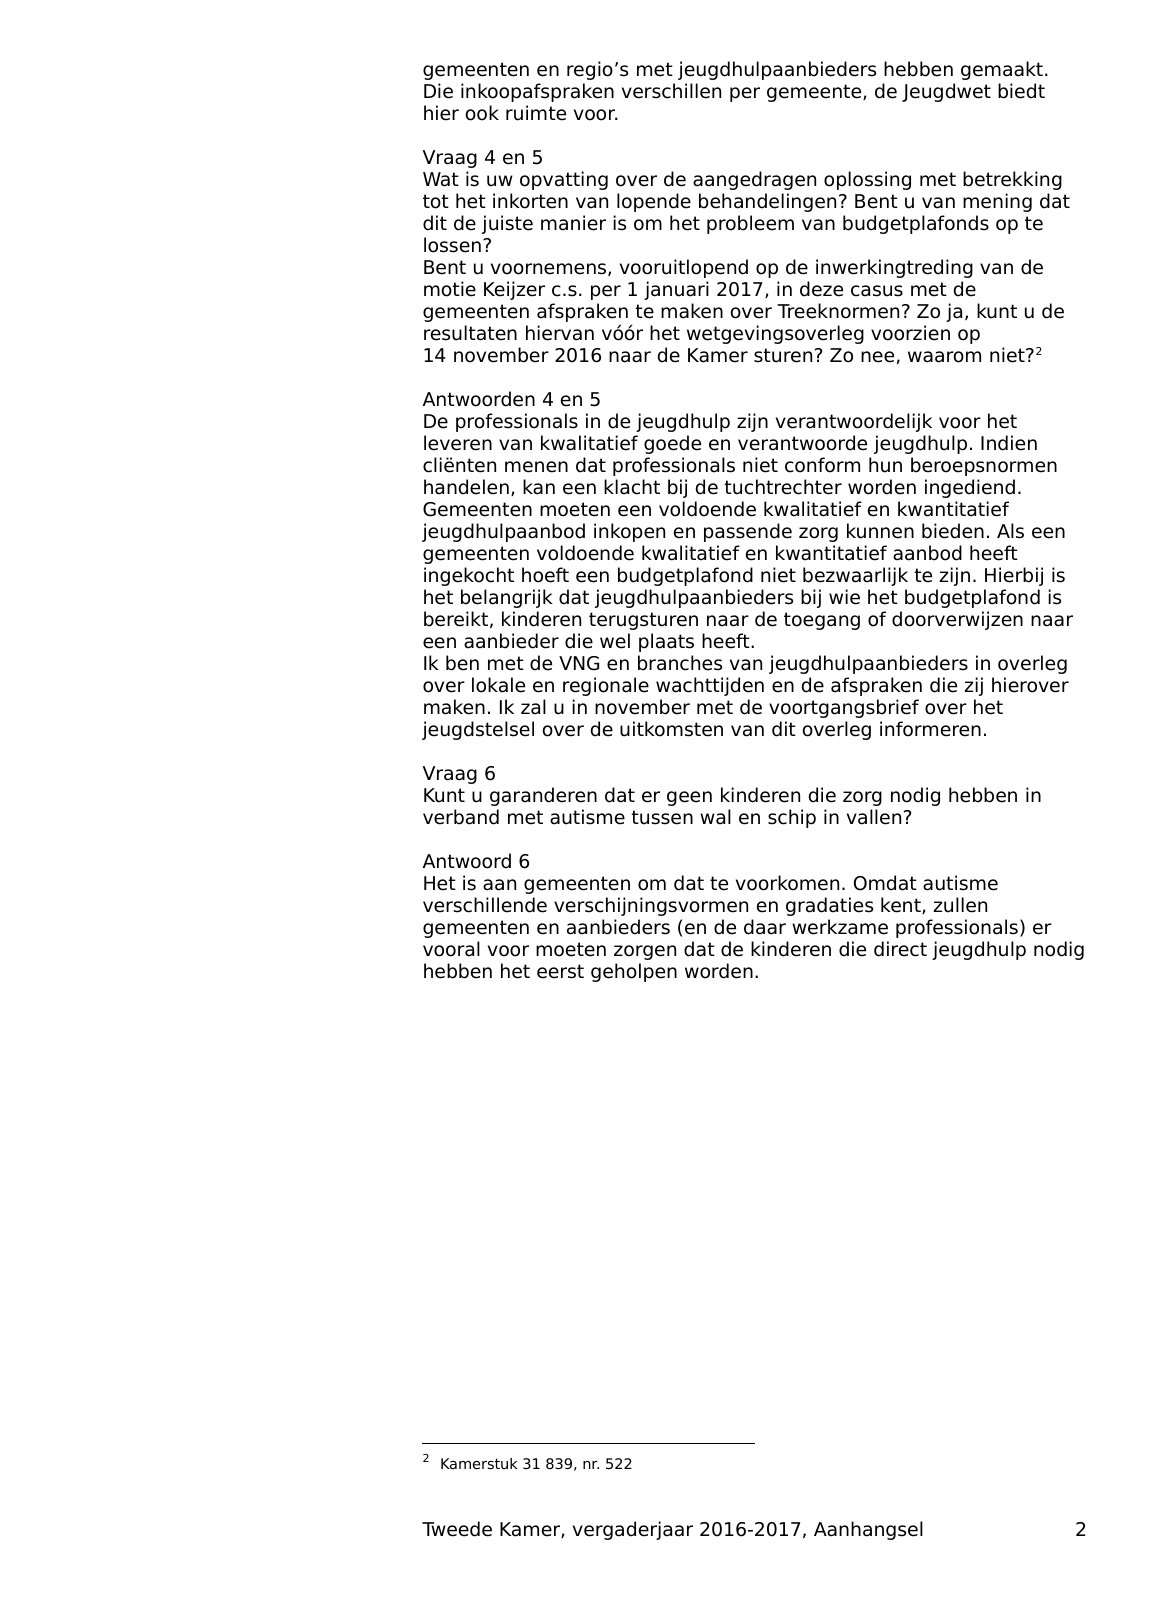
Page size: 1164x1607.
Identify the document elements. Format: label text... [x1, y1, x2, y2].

text Gemeenten moeten een voldoende kwalitatief en kwantitatief jeugdhulpaanbod inkopen en passende zorg kunnen bieden. Als een gemeenten voldoende kwalitatief en kwantitatief aanbod heeft ingekocht hoeft een budgetplafond niet bezwaarlijk te zijn. Hierbij is het belangrijk dat jeugdhulpaanbieders bij wie het budgetplafond is bereikt, kinderen terugsturen naar de toegang of doorverwijzen naar een aanbieder die wel plaats heeft. [422, 499, 1087, 653]
text Antwoord 6 [422, 851, 1087, 873]
text Vraag 6 [422, 763, 1087, 785]
text Ik ben met de VNG en branches van jeugdhulpaanbieders in overleg over lokale en regionale wachttijden en de afspraken die zij hierover maken. Ik zal u in november met de voortgangsbrief over het jeugdstelsel over de uitkomsten van dit overleg informeren. [422, 653, 1087, 741]
text Antwoorden 4 en 5 [422, 389, 1087, 411]
text Kunt u garanderen dat er geen kinderen die zorg nodig hebben in verband met autisme tussen wal en schip in vallen? [422, 785, 1087, 829]
text Vraag 4 en 5 [422, 147, 1087, 169]
text Het is aan gemeenten om dat te voorkomen. Omdat autisme verschillende verschijningsvormen en gradaties kent, zullen gemeenten en aanbieders (en de daar werkzame professionals) er vooral voor moeten zorgen dat de kinderen die direct jeugdhulp nodig hebben het eerst geholpen worden. [422, 873, 1087, 983]
text Wat is uw opvatting over de aangedragen oplossing met betrekking tot het inkorten van lopende behandelingen? Bent u van mening dat dit de juiste manier is om het probleem van budgetplafonds op te lossen? [422, 169, 1087, 257]
text gemeenten en regio’s met jeugdhulpaanbieders hebben gemaakt. Die inkoopafspraken verschillen per gemeente, de Jeugdwet biedt hier ook ruimte voor. [422, 59, 1087, 125]
text Bent u voornemens, vooruitlopend op de inwerkingtreding van de motie Keijzer c.s. per 1 januari 2017, in deze casus met de gemeenten afspraken te maken over Treeknormen? Zo ja, kunt u de resultaten hiervan vóór het wetgevingsoverleg voorzien op 14 november 2016 naar de Kamer sturen? Zo nee, waarom niet? [422, 257, 1087, 367]
text Kamerstuk 31 839, nr. 522 [422, 1452, 1087, 1474]
text De professionals in de jeugdhulp zijn verantwoordelijk voor het leveren van kwalitatief goede en verantwoorde jeugdhulp. Indien cliënten menen dat professionals niet conform hun beroepsnormen handelen, kan een klacht bij de tuchtrechter worden ingediend. [422, 411, 1087, 499]
